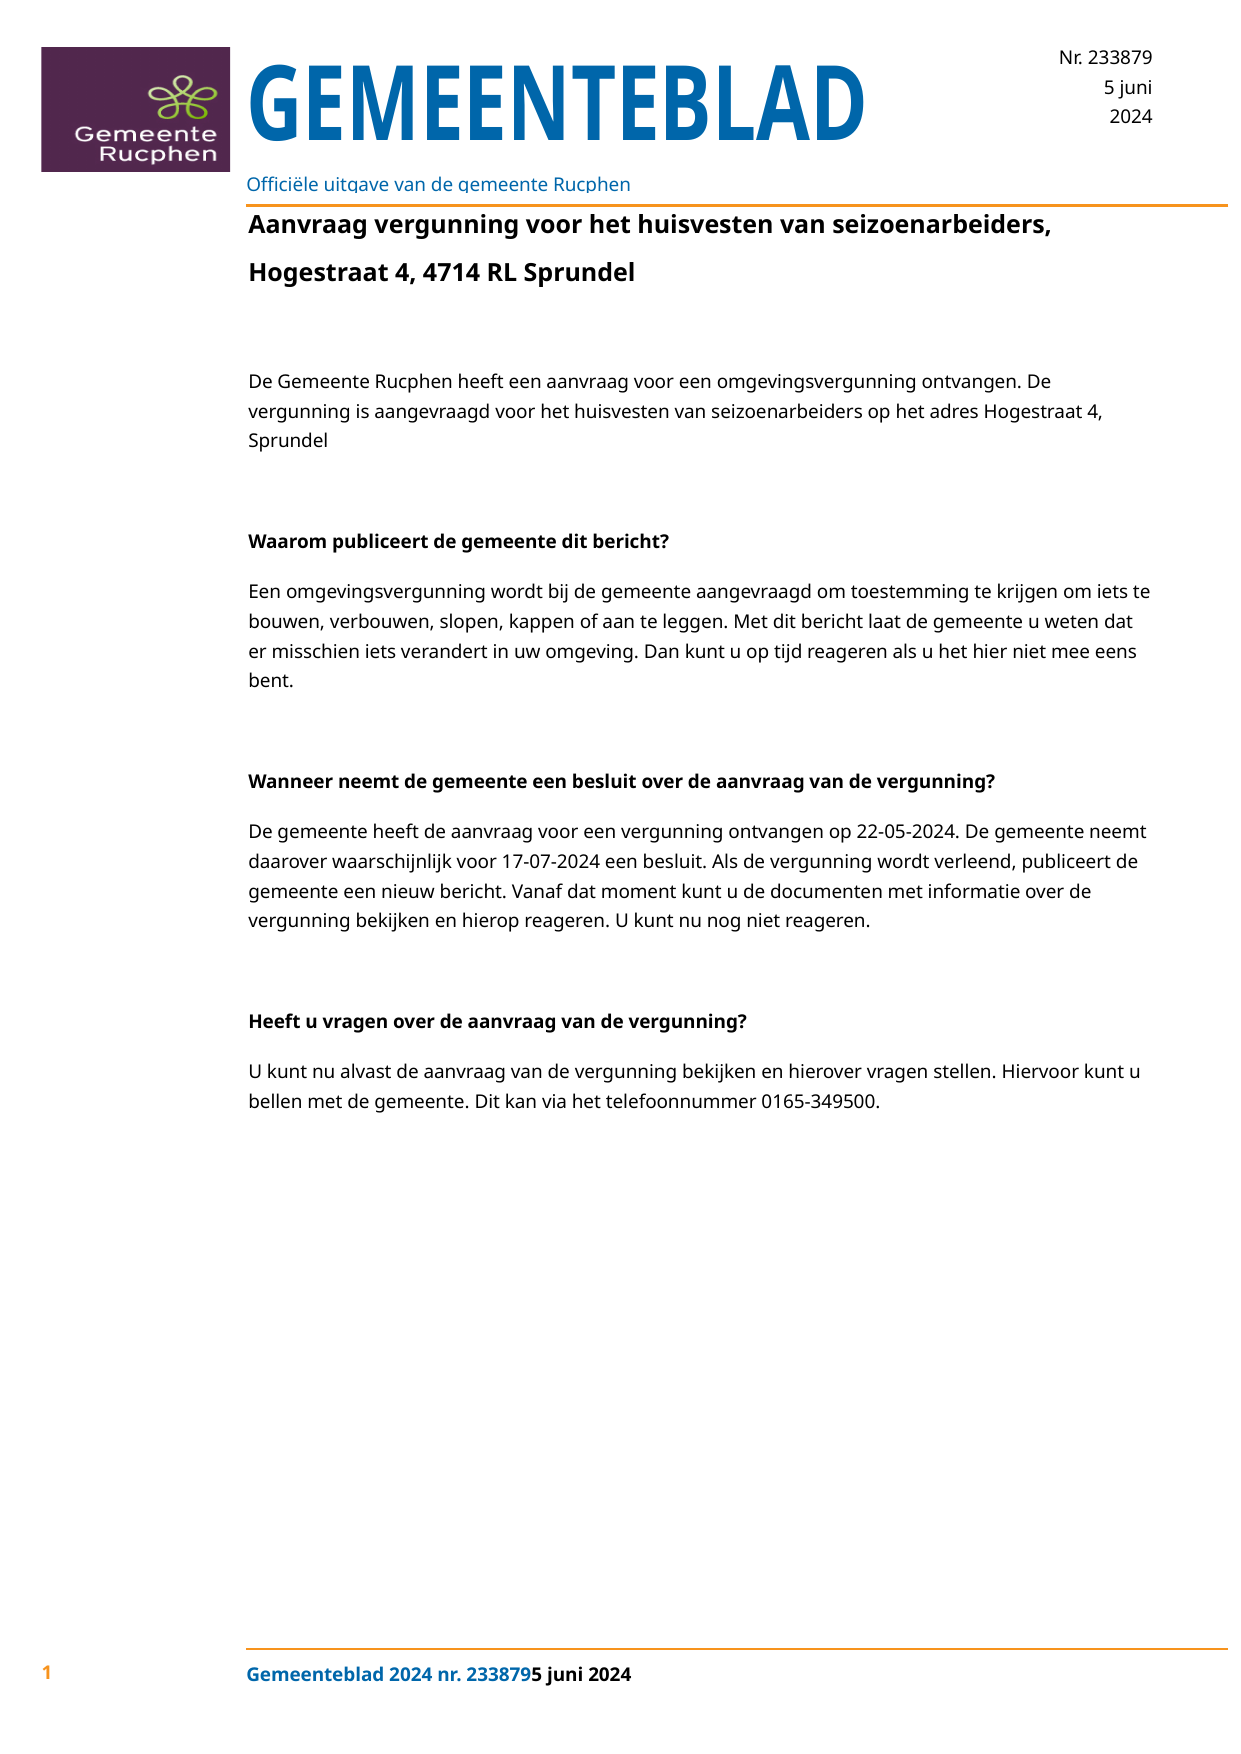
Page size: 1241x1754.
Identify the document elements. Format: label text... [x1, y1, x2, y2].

text Waarom publiceert de gemeente dit bericht? [248, 528, 1152, 554]
text Heeft u vragen over de aanvraag van de vergunning? [248, 1008, 1152, 1034]
text Wanneer neemt de gemeente een besluit over de aanvraag van de vergunning? [248, 768, 1152, 794]
text De Gemeente Rucphen heeft een aanvraag voor een omgevingsvergunning ontvangen. De vergunning is aangevraagd voor het huisvesten van seizoenarbeiders op het adres Hogestraat 4, Sprundel [248, 368, 1152, 453]
text Aanvraag vergunning voor het huisvesten van seizoenarbeiders, Hogestraat 4, 4714 RL Sprundel [248, 207, 1152, 288]
text U kunt nu alvast de aanvraag van de vergunning bekijken en hierover vragen stellen. Hiervoor kunt u bellen met de gemeente. Dit kan via het telefoonnummer 0165-349500. [248, 1059, 1152, 1114]
text De gemeente heeft de aanvraag voor een vergunning ontvangen op 22-05-2024. De gemeente neemt daarover waarschijnlijk voor 17-07-2024 een besluit. Als de vergunning wordt verleend, publiceert de gemeente een nieuw bericht. Vanaf dat moment kunt u de documenten met informatie over de vergunning bekijken en hierop reageren. U kunt nu nog niet reageren. [248, 819, 1152, 933]
text Een omgevingsvergunning wordt bij de gemeente aangevraagd om toestemming te krijgen om iets te bouwen, verbouwen, slopen, kappen of aan te leggen. Met dit bericht laat de gemeente u weten dat er misschien iets verandert in uw omgeving. Dan kunt u op tijd reageren als u het hier niet mee eens bent. [248, 579, 1152, 693]
picture [41, 47, 231, 172]
